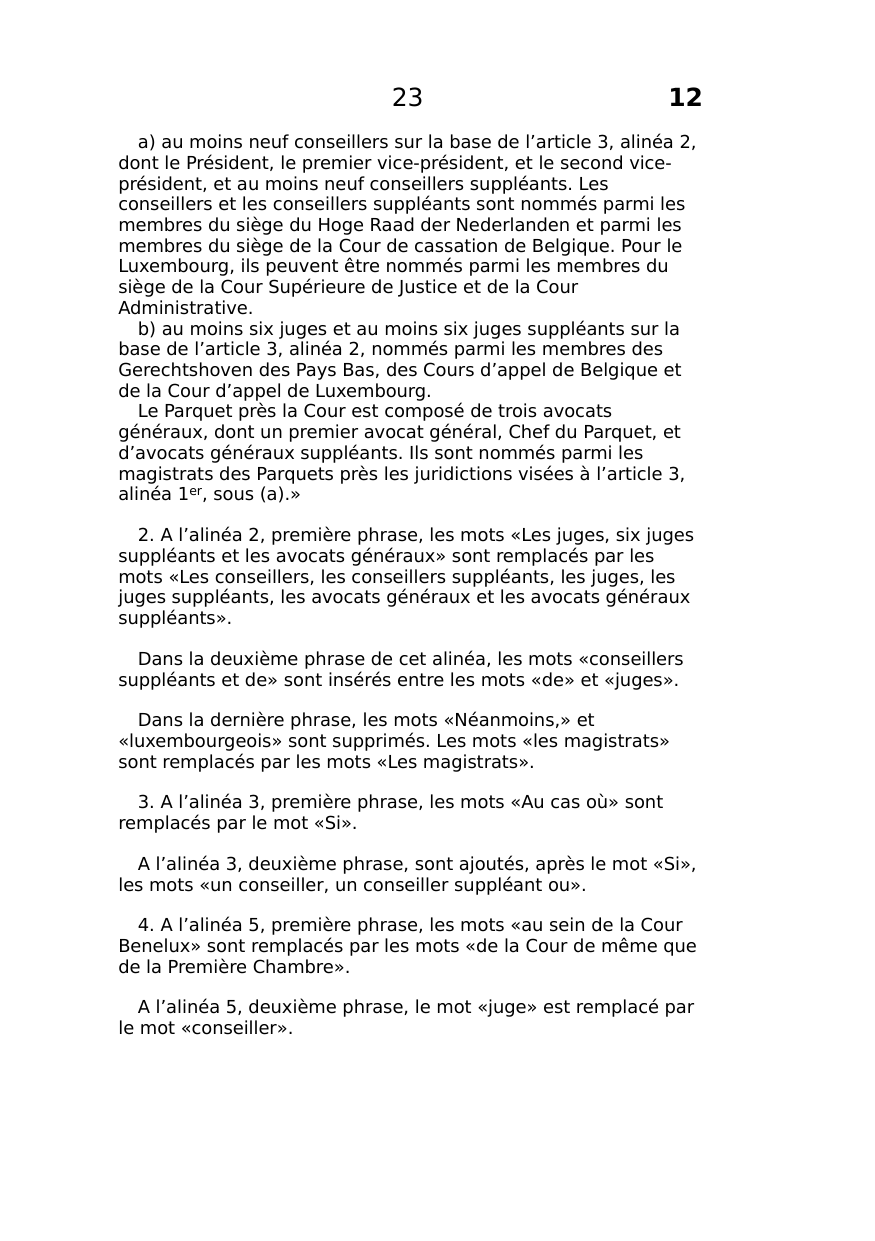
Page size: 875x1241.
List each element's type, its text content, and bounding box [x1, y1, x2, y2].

text A l’alinéa 3, deuxième phrase, sont ajoutés, après le mot «Si», les mots «un conseiller, un conseiller suppléant ou». [118, 854, 703, 895]
text Dans la dernière phrase, les mots «Néanmoins,» et «luxembourgeois» sont supprimés. Les mots «les magistrats» sont remplacés par les mots «Les magistrats». [118, 710, 703, 772]
text 3. A l’alinéa 3, première phrase, les mots «Au cas où» sont remplacés par le mot «Si». [118, 792, 703, 834]
text A l’alinéa 5, deuxième phrase, le mot «juge» est remplacé par le mot «conseiller». [118, 997, 703, 1039]
text 4. A l’alinéa 5, première phrase, les mots «au sein de la Cour Benelux» sont remplacés par les mots «de la Cour de même que de la Première Chambre». [118, 915, 703, 977]
text Dans la deuxième phrase de cet alinéa, les mots «conseillers suppléants et de» sont insérés entre les mots «de» et «juges». [118, 649, 703, 690]
text a) au moins neuf conseillers sur la base de l’article 3, alinéa 2, dont le Président, le premier vice-président, et le second vice-président, et au moins neuf conseillers suppléants. Les conseillers et les conseillers suppléants sont nommés parmi les membres du siège du Hoge Raad der Nederlanden et parmi les membres du siège de la Cour de cassation de Belgique. Pour le Luxembourg, ils peuvent être nommés parmi les membres du siège de la Cour Supérieure de Justice et de la Cour Administrative. [118, 132, 703, 318]
text 2. A l’alinéa 2, première phrase, les mots «Les juges, six juges suppléants et les avocats généraux» sont remplacés par les mots «Les conseillers, les conseillers suppléants, les juges, les juges suppléants, les avocats généraux et les avocats généraux suppléants». [118, 525, 703, 629]
text Le Parquet près la Cour est composé de trois avocats généraux, dont un premier avocat général, Chef du Parquet, et d’avocats généraux suppléants. Ils sont nommés parmi les magistrats des Parquets près les juridictions visées à l’article 3, alinéa 1er, sous (a).» [118, 401, 703, 505]
text b) au moins six juges et au moins six juges suppléants sur la base de l’article 3, alinéa 2, nommés parmi les membres des Gerechtshoven des Pays Bas, des Cours d’appel de Belgique et de la Cour d’appel de Luxembourg. [118, 318, 703, 401]
